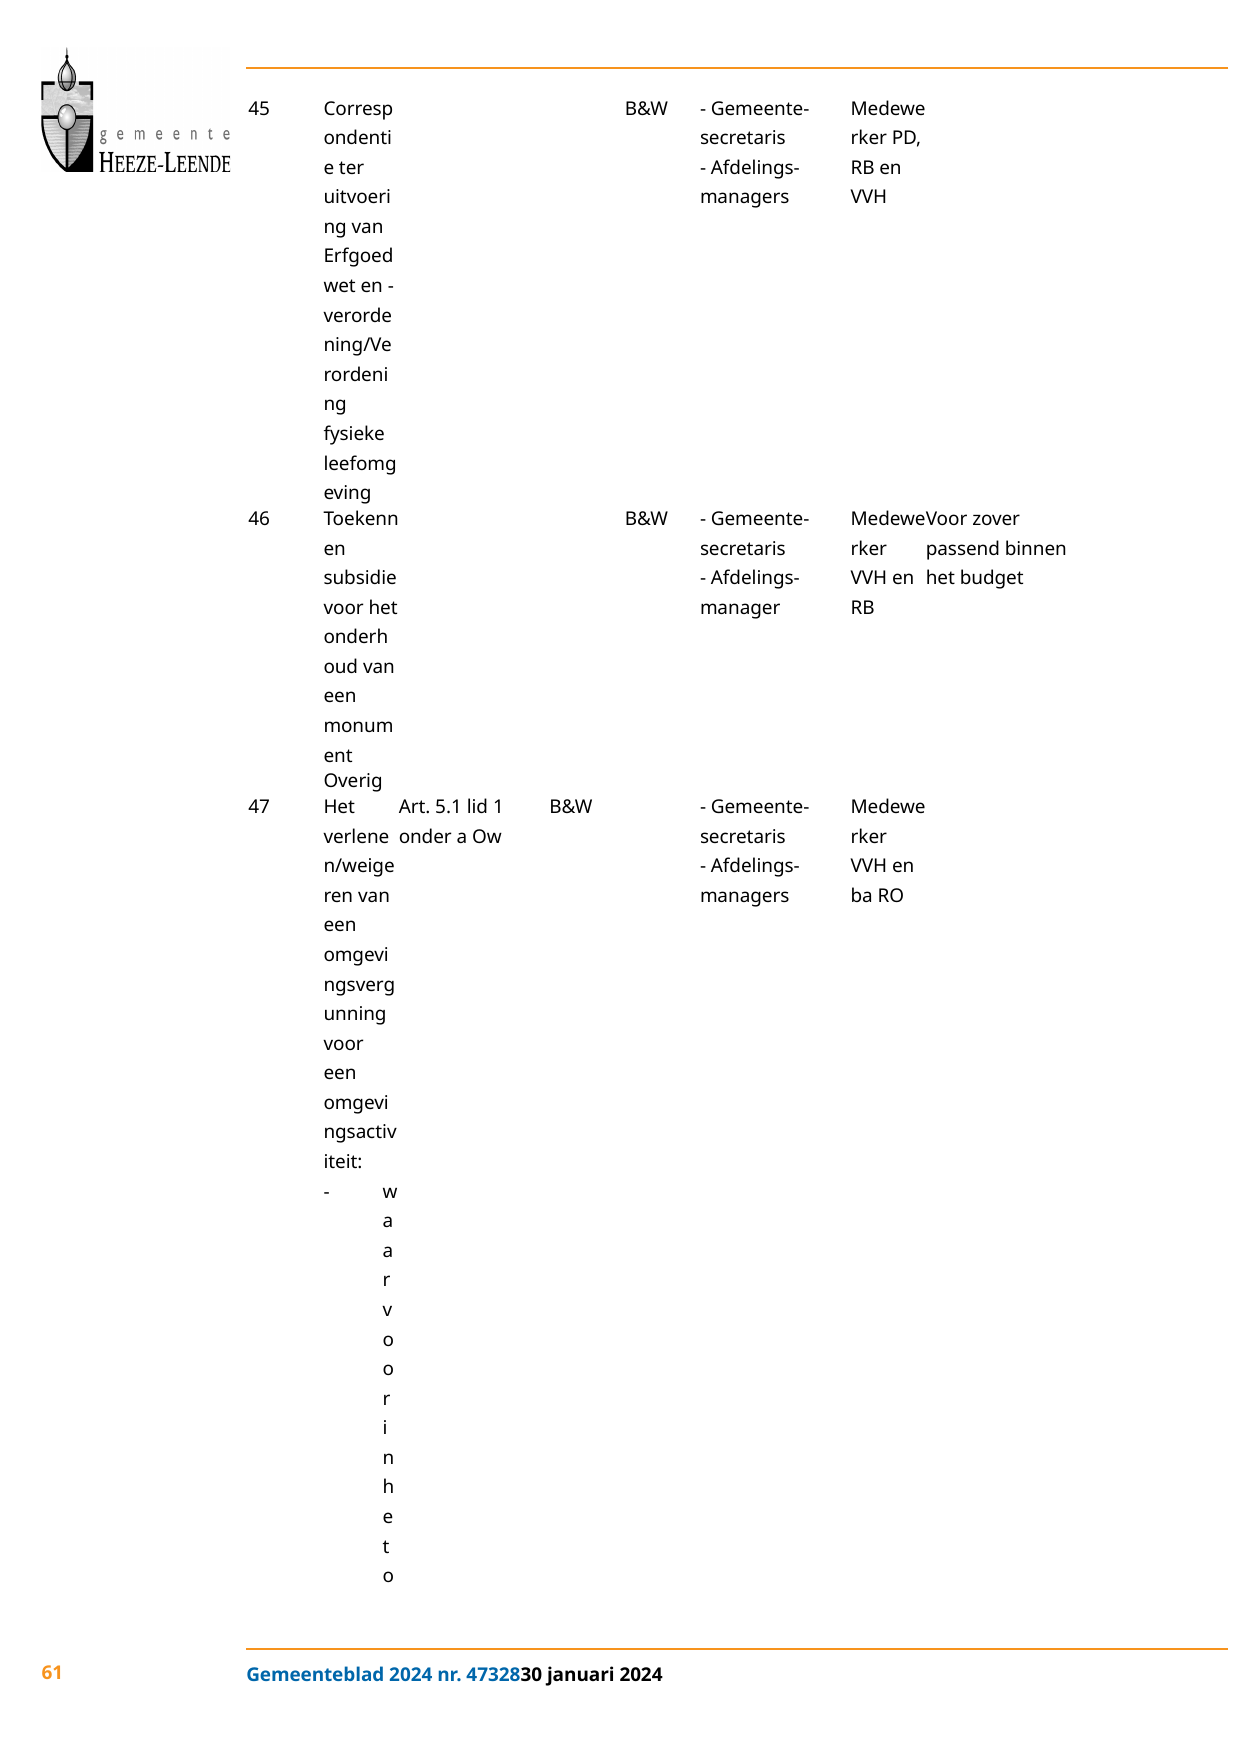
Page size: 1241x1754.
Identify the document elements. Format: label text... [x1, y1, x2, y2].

table_cell [1076, 95, 1152, 505]
table_cell - Gemeente-secretaris - Afdelings-manager [700, 505, 850, 767]
table_cell [1076, 768, 1152, 793]
table_cell [625, 768, 700, 793]
table_cell [700, 768, 850, 793]
table_cell [248, 768, 323, 793]
table_cell [399, 95, 624, 505]
table_cell Art. 5.1 lid 1 onder a Ow [399, 793, 549, 1588]
table_cell [926, 768, 1076, 793]
table_cell [926, 95, 1076, 505]
table_cell [926, 793, 1152, 1588]
table_cell B&W [625, 95, 700, 505]
table_cell Toekennen subsidie voor het onderhoud van een monument [323, 505, 398, 767]
table_cell 46 [248, 505, 323, 767]
table_cell Overig [323, 768, 398, 793]
table_cell - Gemeente-secretaris - Afdelings-managers [700, 793, 850, 1588]
picture [41, 47, 231, 172]
table_cell Correspondentie ter uitvoering van Erfgoedwet en -verordening/Verordening fysieke leefomgeving [323, 95, 398, 505]
table_cell Medewerker VVH en ba RO [850, 793, 926, 1588]
table_cell 45 [248, 95, 323, 505]
table_cell Het verlenen/weigeren van een omgevingsvergunning voor een omgevingsactiviteit: waarvoor in het o [323, 793, 398, 1588]
table_cell [399, 768, 624, 793]
table_cell - Gemeente-secretaris - Afdelings-managers [700, 95, 850, 505]
table_cell Voor zover passend binnen het budget [926, 505, 1076, 767]
table_cell Medewerker PD, RB en VVH [850, 95, 926, 505]
table_cell [399, 505, 624, 767]
table_cell [850, 768, 926, 793]
table_cell B&W [625, 505, 700, 767]
table_cell 47 [248, 793, 323, 1588]
table_cell B&W [549, 793, 700, 1588]
table_cell [1076, 505, 1152, 767]
table_cell Medewerker VVH en RB [850, 505, 926, 767]
